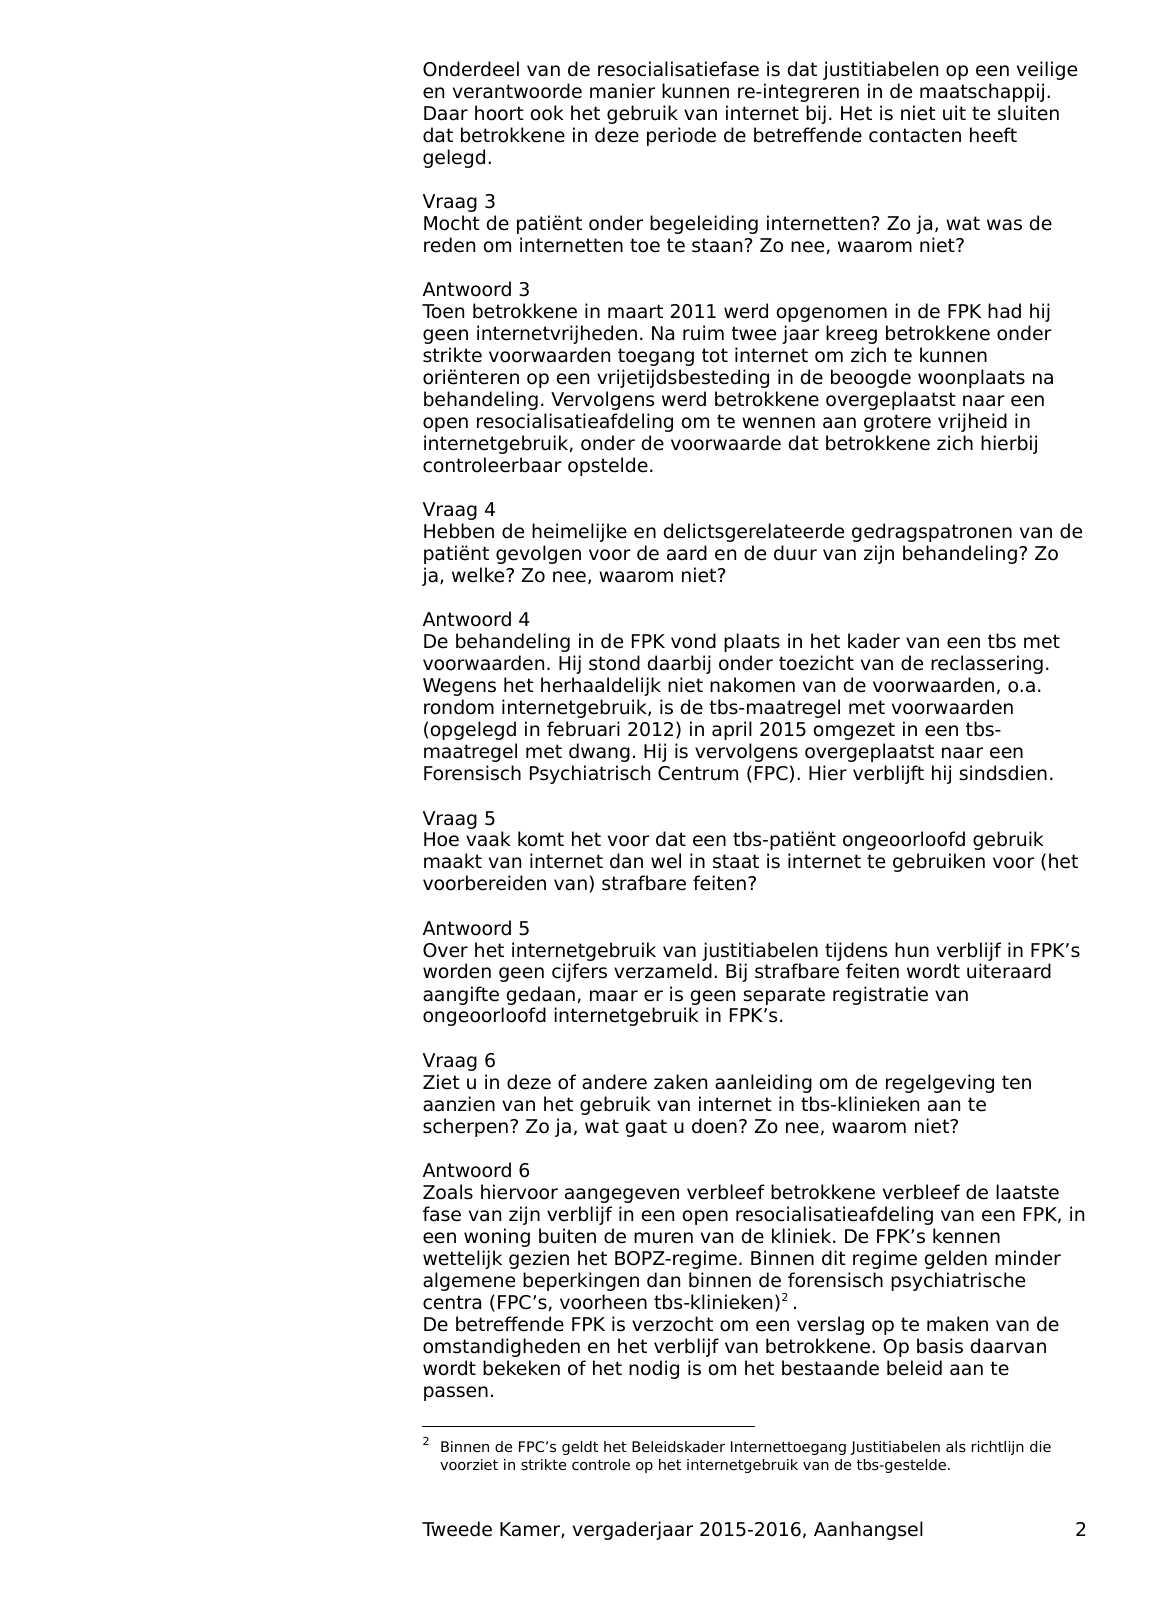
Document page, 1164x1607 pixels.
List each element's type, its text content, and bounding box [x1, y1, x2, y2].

text Toen betrokkene in maart 2011 werd opgenomen in de FPK had hij geen internetvrijheden. Na ruim twee jaar kreeg betrokkene onder strikte voorwaarden toegang tot internet om zich te kunnen oriënteren op een vrijetijdsbesteding in de beoogde woonplaats na behandeling. Vervolgens werd betrokkene overgeplaatst naar een open resocialisatieafdeling om te wennen aan grotere vrijheid in internetgebruik, onder de voorwaarde dat betrokkene zich hierbij controleerbaar opstelde. [422, 301, 1087, 477]
text Vraag 4 [422, 499, 1087, 521]
text Antwoord 3 [422, 279, 1087, 301]
text Antwoord 4 [422, 609, 1087, 631]
text Vraag 3 [422, 191, 1087, 213]
text Vraag 5 [422, 807, 1087, 829]
text Antwoord 5 [422, 917, 1087, 939]
text Mocht de patiënt onder begeleiding internetten? Zo ja, wat was de reden om internetten toe te staan? Zo nee, waarom niet? [422, 213, 1087, 257]
text Hebben de heimelijke en delictsgerelateerde gedragspatronen van de patiënt gevolgen voor de aard en de duur van zijn behandeling? Zo ja, welke? Zo nee, waarom niet? [422, 521, 1087, 587]
text De behandeling in de FPK vond plaats in het kader van een tbs met voorwaarden. Hij stond daarbij onder toezicht van de reclassering. Wegens het herhaaldelijk niet nakomen van de voorwaarden, o.a. rondom internetgebruik, is de tbs-maatregel met voorwaarden (opgelegd in februari 2012) in april 2015 omgezet in een tbs-maatregel met dwang. Hij is vervolgens overgeplaatst naar een Forensisch Psychiatrisch Centrum (FPC). Hier verblijft hij sindsdien. [422, 631, 1087, 785]
text Ziet u in deze of andere zaken aanleiding om de regelgeving ten aanzien van het gebruik van internet in tbs-klinieken aan te scherpen? Zo ja, wat gaat u doen? Zo nee, waarom niet? [422, 1072, 1087, 1137]
text Binnen de FPC’s geldt het Beleidskader Internettoegang Justitiabelen als richtlijn die voorziet in strikte controle op het internetgebruik van de tbs-gestelde. [422, 1435, 1087, 1474]
text Antwoord 6 [422, 1160, 1087, 1182]
text Over het internetgebruik van justitiabelen tijdens hun verblijf in FPK’s worden geen cijfers verzameld. Bij strafbare feiten wordt uiteraard aangifte gedaan, maar er is geen separate registratie van ongeoorloofd internetgebruik in FPK’s. [422, 939, 1087, 1027]
text Zoals hiervoor aangegeven verbleef betrokkene verbleef de laatste fase van zijn verblijf in een open resocialisatieafdeling van een FPK, in een woning buiten de muren van de kliniek. De FPK’s kennen wettelijk gezien het BOPZ-regime. Binnen dit regime gelden minder algemene beperkingen dan binnen de forensisch psychiatrische centra (FPC’s, voorheen tbs-klinieken). [422, 1182, 1087, 1313]
text Hoe vaak komt het voor dat een tbs-patiënt ongeoorloofd gebruik maakt van internet dan wel in staat is internet te gebruiken voor (het voorbereiden van) strafbare feiten? [422, 829, 1087, 895]
text Vraag 6 [422, 1049, 1087, 1072]
text De betreffende FPK is verzocht om een verslag op te maken van de omstandigheden en het verblijf van betrokkene. Op basis daarvan wordt bekeken of het nodig is om het bestaande beleid aan te passen. [422, 1313, 1087, 1401]
text Onderdeel van de resocialisatiefase is dat justitiabelen op een veilige en verantwoorde manier kunnen re-integreren in de maatschappij. Daar hoort ook het gebruik van internet bij. Het is niet uit te sluiten dat betrokkene in deze periode de betreffende contacten heeft gelegd. [422, 59, 1087, 169]
